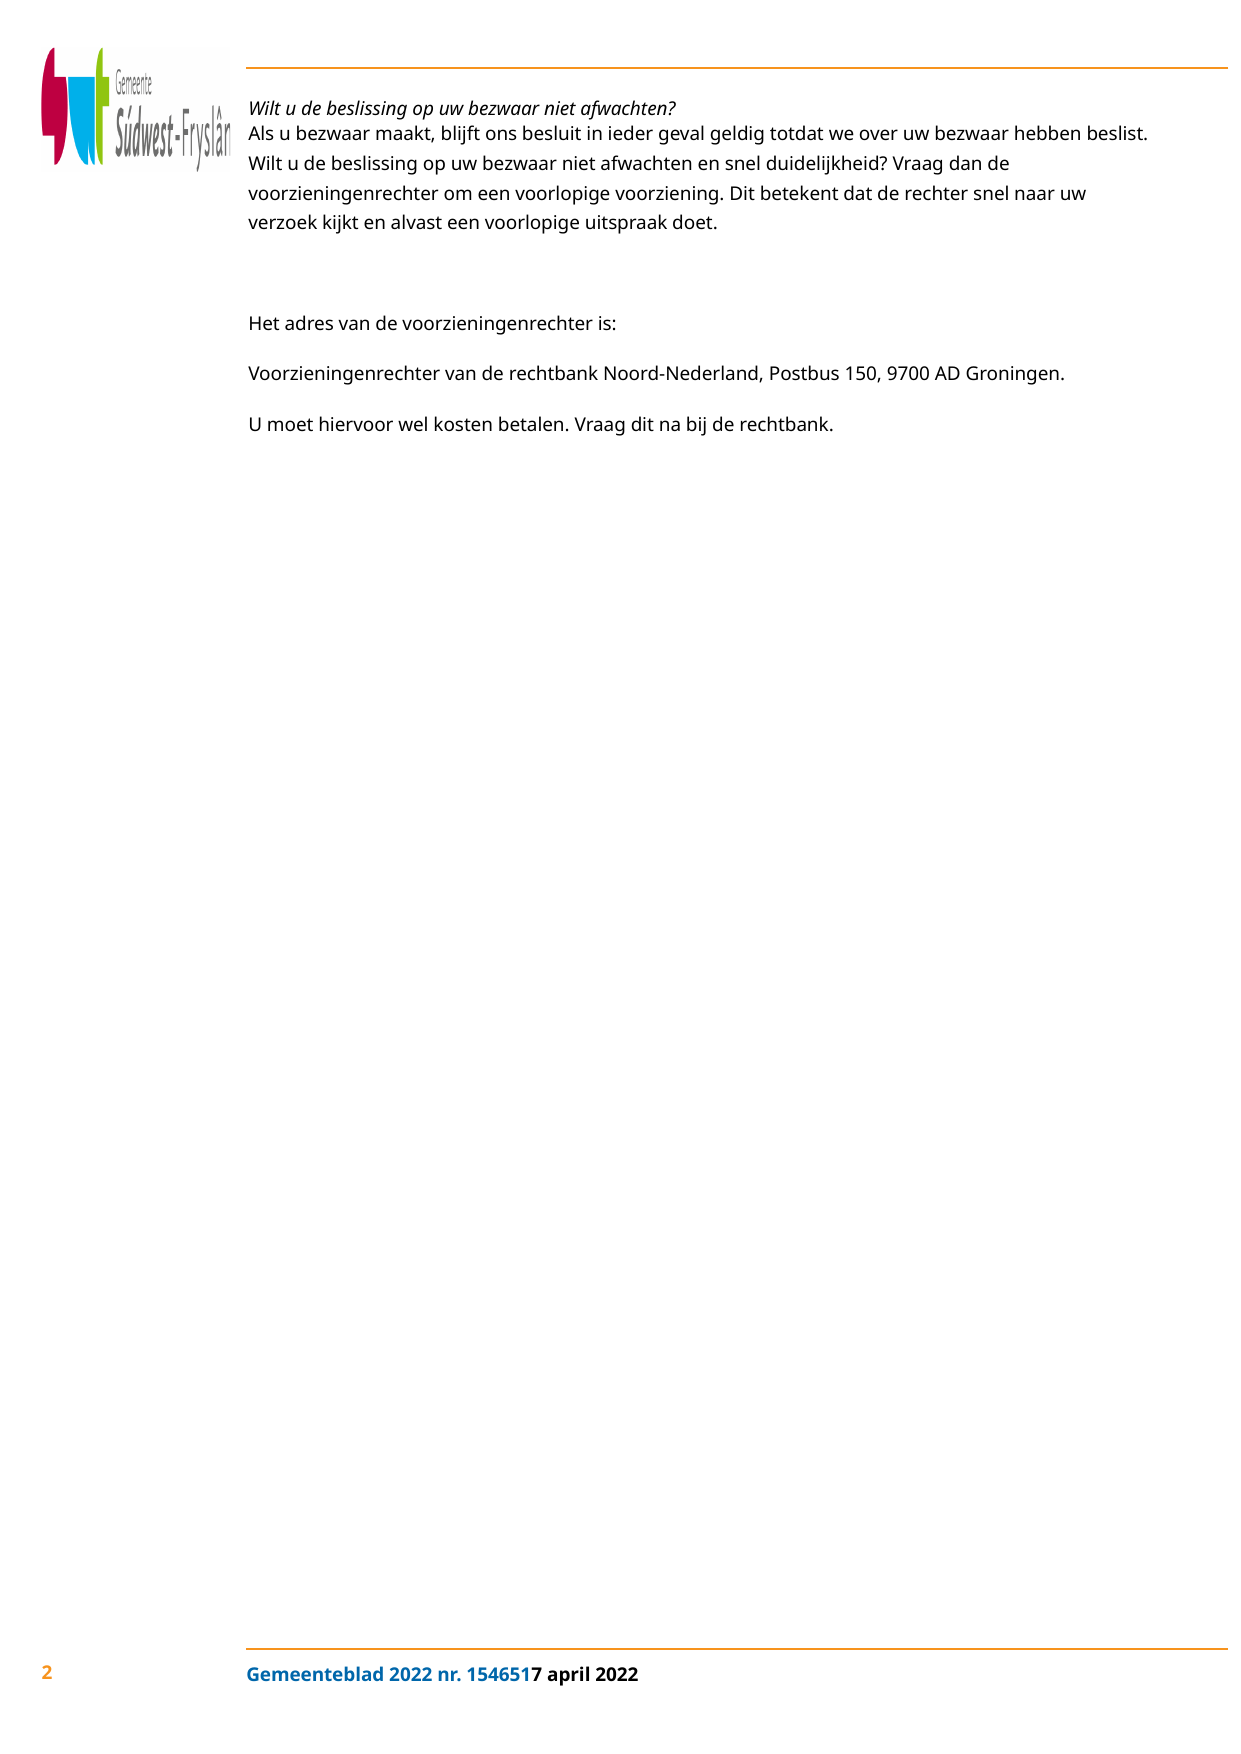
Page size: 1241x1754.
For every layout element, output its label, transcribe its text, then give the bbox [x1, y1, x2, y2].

text Voorzieningenrechter van de rechtbank Noord-Nederland, Postbus 150, 9700 AD Groningen. [248, 361, 1152, 386]
text Wilt u de beslissing op uw bezwaar niet afwachten? [248, 95, 1152, 121]
text U moet hiervoor wel kosten betalen. Vraag dit na bij de rechtbank. [248, 411, 1152, 437]
text Het adres van de voorzieningenrechter is: [248, 310, 1152, 336]
text Als u bezwaar maakt, blijft ons besluit in ieder geval geldig totdat we over uw bezwaar hebben beslist. Wilt u de beslissing op uw bezwaar niet afwachten en snel duidelijkheid? Vraag dan de voorzieningenrechter om een voorlopige voorziening. Dit betekent dat de rechter snel naar uw verzoek kijkt en alvast een voorlopige uitspraak doet. [248, 121, 1152, 235]
picture [41, 47, 231, 172]
